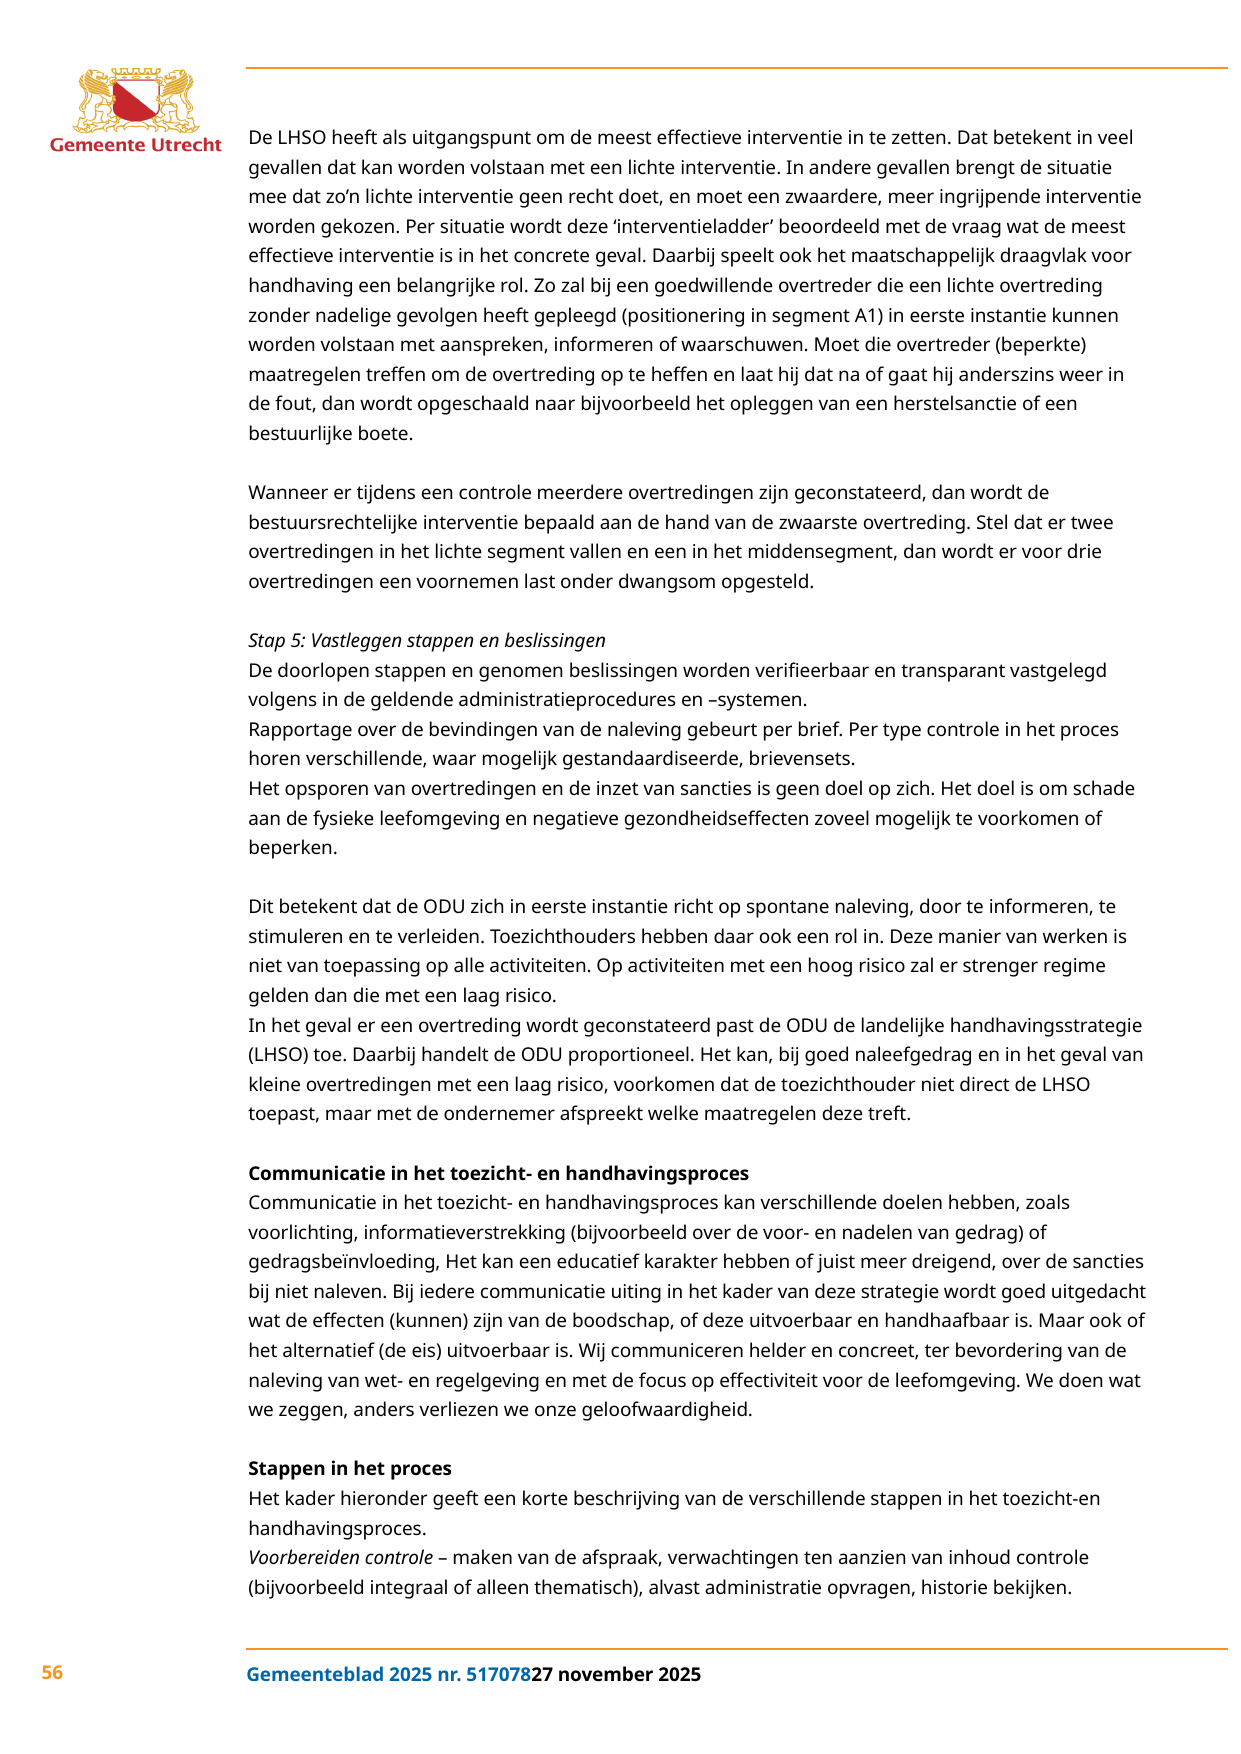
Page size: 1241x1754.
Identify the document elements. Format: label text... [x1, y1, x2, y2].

text De LHSO heeft als uitgangspunt om de meest effectieve interventie in te zetten. Dat betekent in veel gevallen dat kan worden volstaan met een lichte interventie. In andere gevallen brengt de situatie mee dat zo’n lichte interventie geen recht doet, en moet een zwaardere, meer ingrijpende interventie worden gekozen. Per situatie wordt deze ‘interventieladder’ beoordeeld met de vraag wat de meest effectieve interventie is in het concrete geval. Daarbij speelt ook het maatschappelijk draagvlak voor handhaving een belangrijke rol. Zo zal bij een goedwillende overtreder die een lichte overtreding zonder nadelige gevolgen heeft gepleegd (positionering in segment A1) in eerste instantie kunnen worden volstaan met aanspreken, informeren of waarschuwen. Moet die overtreder (beperkte) maatregelen treffen om de overtreding op te heffen en laat hij dat na of gaat hij anderszins weer in de fout, dan wordt opgeschaald naar bijvoorbeeld het opleggen van een herstelsanctie of een bestuurlijke boete. [248, 124, 1152, 446]
text Communicatie in het toezicht- en handhavingsproces [248, 1160, 1152, 1186]
text Stap 5: Vastleggen stappen en beslissingen [248, 627, 1152, 653]
text Communicatie in het toezicht- en handhavingsproces kan verschillende doelen hebben, zoals voorlichting, informatieverstrekking (bijvoorbeeld over de voor- en nadelen van gedrag) of gedragsbeïnvloeding, Het kan een educatief karakter hebben of juist meer dreigend, over de sancties bij niet naleven. Bij iedere communicatie uiting in het kader van deze strategie wordt goed uitgedacht wat de effecten (kunnen) zijn van de boodschap, of deze uitvoerbaar en handhaafbaar is. Maar ook of het alternatief (de eis) uitvoerbaar is. Wij communiceren helder en concreet, ter bevordering van de naleving van wet- en regelgeving en met de focus op effectiviteit voor de leefomgeving. We doen wat we zeggen, anders verliezen we onze geloofwaardigheid. [248, 1189, 1152, 1422]
text Het kader hieronder geeft een korte beschrijving van de verschillende stappen in het toezicht-en handhavingsproces. [248, 1485, 1152, 1541]
picture [41, 47, 231, 172]
text Voorbereiden controle – maken van de afspraak, verwachtingen ten aanzien van inhoud controle (bijvoorbeeld integraal of alleen thematisch), alvast administratie opvragen, historie bekijken. [248, 1544, 1152, 1600]
text Het opsporen van overtredingen en de inzet van sancties is geen doel op zich. Het doel is om schade aan de fysieke leefomgeving en negatieve gezondheidseffecten zoveel mogelijk te voorkomen of beperken. [248, 775, 1152, 860]
text Rapportage over de bevindingen van de naleving gebeurt per brief. Per type controle in het proces horen verschillende, waar mogelijk gestandaardiseerde, brievensets. [248, 716, 1152, 771]
text Dit betekent dat de ODU zich in eerste instantie richt op spontane naleving, door te informeren, te stimuleren en te verleiden. Toezichthouders hebben daar ook een rol in. Deze manier van werken is niet van toepassing op alle activiteiten. Op activiteiten met een hoog risico zal er strenger regime gelden dan die met een laag risico. [248, 893, 1152, 1008]
text In het geval er een overtreding wordt geconstateerd past de ODU de landelijke handhavingsstrategie (LHSO) toe. Daarbij handelt de ODU proportioneel. Het kan, bij goed naleefgedrag en in het geval van kleine overtredingen met een laag risico, voorkomen dat de toezichthouder niet direct de LHSO toepast, maar met de ondernemer afspreekt welke maatregelen deze treft. [248, 1012, 1152, 1126]
text De doorlopen stappen en genomen beslissingen worden verifieerbaar en transparant vastgelegd volgens in de geldende administratieprocedures en –systemen. [248, 657, 1152, 712]
text Stappen in het proces [248, 1456, 1152, 1481]
text Wanneer er tijdens een controle meerdere overtredingen zijn geconstateerd, dan wordt de bestuursrechtelijke interventie bepaald aan de hand van de zwaarste overtreding. Stel dat er twee overtredingen in het lichte segment vallen en een in het middensegment, dan wordt er voor drie overtredingen een voornemen last onder dwangsom opgesteld. [248, 479, 1152, 594]
